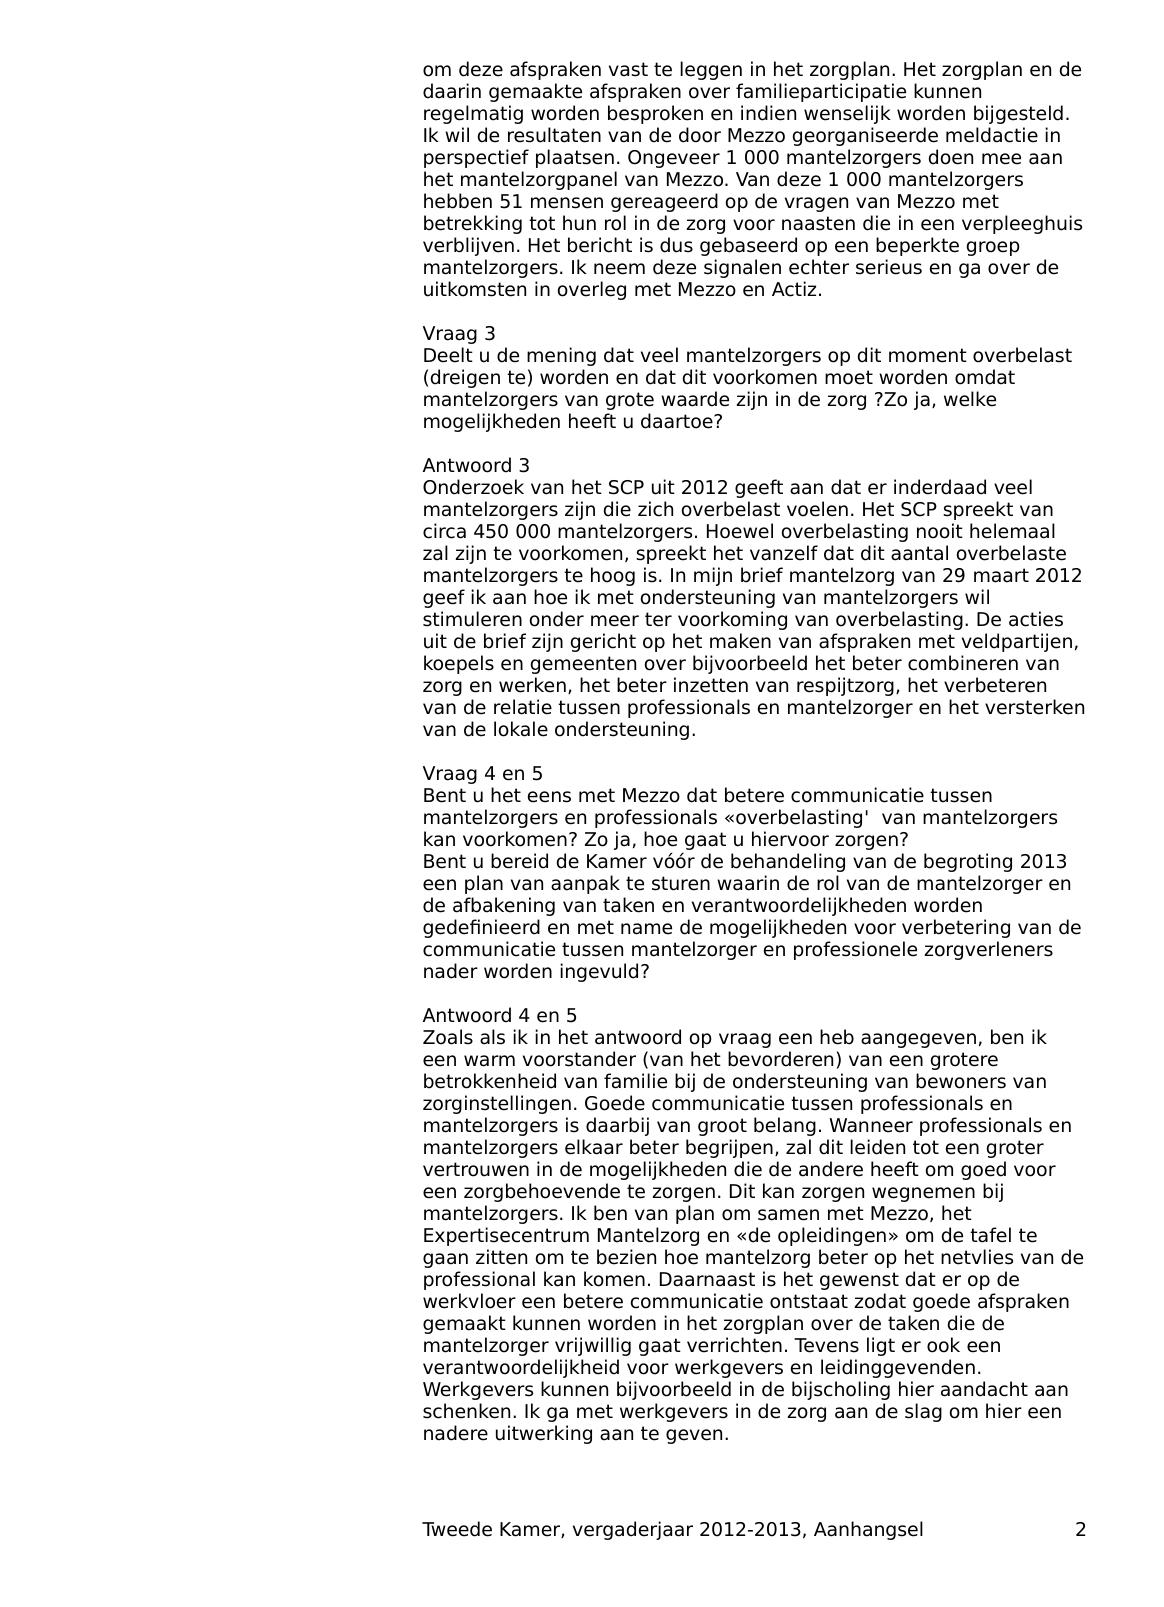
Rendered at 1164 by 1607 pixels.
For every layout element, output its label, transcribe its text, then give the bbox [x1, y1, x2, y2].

text Zoals als ik in het antwoord op vraag een heb aangegeven, ben ik een warm voorstander (van het bevorderen) van een grotere betrokkenheid van familie bij de ondersteuning van bewoners van zorginstellingen. Goede communicatie tussen professionals en mantelzorgers is daarbij van groot belang. Wanneer professionals en mantelzorgers elkaar beter begrijpen, zal dit leiden tot een groter vertrouwen in de mogelijkheden die de andere heeft om goed voor een zorgbehoevende te zorgen. Dit kan zorgen wegnemen bij mantelzorgers. Ik ben van plan om samen met Mezzo, het Expertisecentrum Mantelzorg en «de opleidingen» om de tafel te gaan zitten om te bezien hoe mantelzorg beter op het netvlies van de professional kan komen. Daarnaast is het gewenst dat er op de werkvloer een betere communicatie ontstaat zodat goede afspraken gemaakt kunnen worden in het zorgplan over de taken die de mantelzorger vrijwillig gaat verrichten. Tevens ligt er ook een verantwoordelijkheid voor werkgevers en leidinggevenden. Werkgevers kunnen bijvoorbeeld in de bijscholing hier aandacht aan schenken. Ik ga met werkgevers in de zorg aan de slag om hier een nadere uitwerking aan te geven. [422, 1027, 1087, 1444]
text Antwoord 4 en 5 [422, 1005, 1087, 1027]
text Ik wil de resultaten van de door Mezzo georganiseerde meldactie in perspectief plaatsen. Ongeveer 1 000 mantelzorgers doen mee aan het mantelzorgpanel van Mezzo. Van deze 1 000 mantelzorgers hebben 51 mensen gereageerd op de vragen van Mezzo met betrekking tot hun rol in de zorg voor naasten die in een verpleeghuis verblijven. Het bericht is dus gebaseerd op een beperkte groep mantelzorgers. Ik neem deze signalen echter serieus en ga over de uitkomsten in overleg met Mezzo en Actiz. [422, 125, 1087, 301]
text Onderzoek van het SCP uit 2012 geeft aan dat er inderdaad veel mantelzorgers zijn die zich overbelast voelen. Het SCP spreekt van circa 450 000 mantelzorgers. Hoewel overbelasting nooit helemaal zal zijn te voorkomen, spreekt het vanzelf dat dit aantal overbelaste mantelzorgers te hoog is. In mijn brief mantelzorg van 29 maart 2012 geef ik aan hoe ik met ondersteuning van mantelzorgers wil stimuleren onder meer ter voorkoming van overbelasting. De acties uit de brief zijn gericht op het maken van afspraken met veldpartijen, koepels en gemeenten over bijvoorbeeld het beter combineren van zorg en werken, het beter inzetten van respijtzorg, het verbeteren van de relatie tussen professionals en mantelzorger en het versterken van de lokale ondersteuning. [422, 477, 1087, 741]
text Antwoord 3 [422, 455, 1087, 477]
text Bent u bereid de Kamer vóór de behandeling van de begroting 2013 een plan van aanpak te sturen waarin de rol van de mantelzorger en de afbakening van taken en verantwoordelijkheden worden gedefinieerd en met name de mogelijkheden voor verbetering van de communicatie tussen mantelzorger en professionele zorgverleners nader worden ingevuld? [422, 851, 1087, 983]
text om deze afspraken vast te leggen in het zorgplan. Het zorgplan en de daarin gemaakte afspraken over familieparticipatie kunnen regelmatig worden besproken en indien wenselijk worden bijgesteld. [422, 59, 1087, 125]
text Vraag 3 [422, 323, 1087, 345]
text Bent u het eens met Mezzo dat betere communicatie tussen mantelzorgers en professionals «overbelasting' van mantelzorgers kan voorkomen? Zo ja, hoe gaat u hiervoor zorgen? [422, 785, 1087, 851]
text Vraag 4 en 5 [422, 763, 1087, 785]
text Deelt u de mening dat veel mantelzorgers op dit moment overbelast (dreigen te) worden en dat dit voorkomen moet worden omdat mantelzorgers van grote waarde zijn in de zorg ?Zo ja, welke mogelijkheden heeft u daartoe? [422, 345, 1087, 433]
